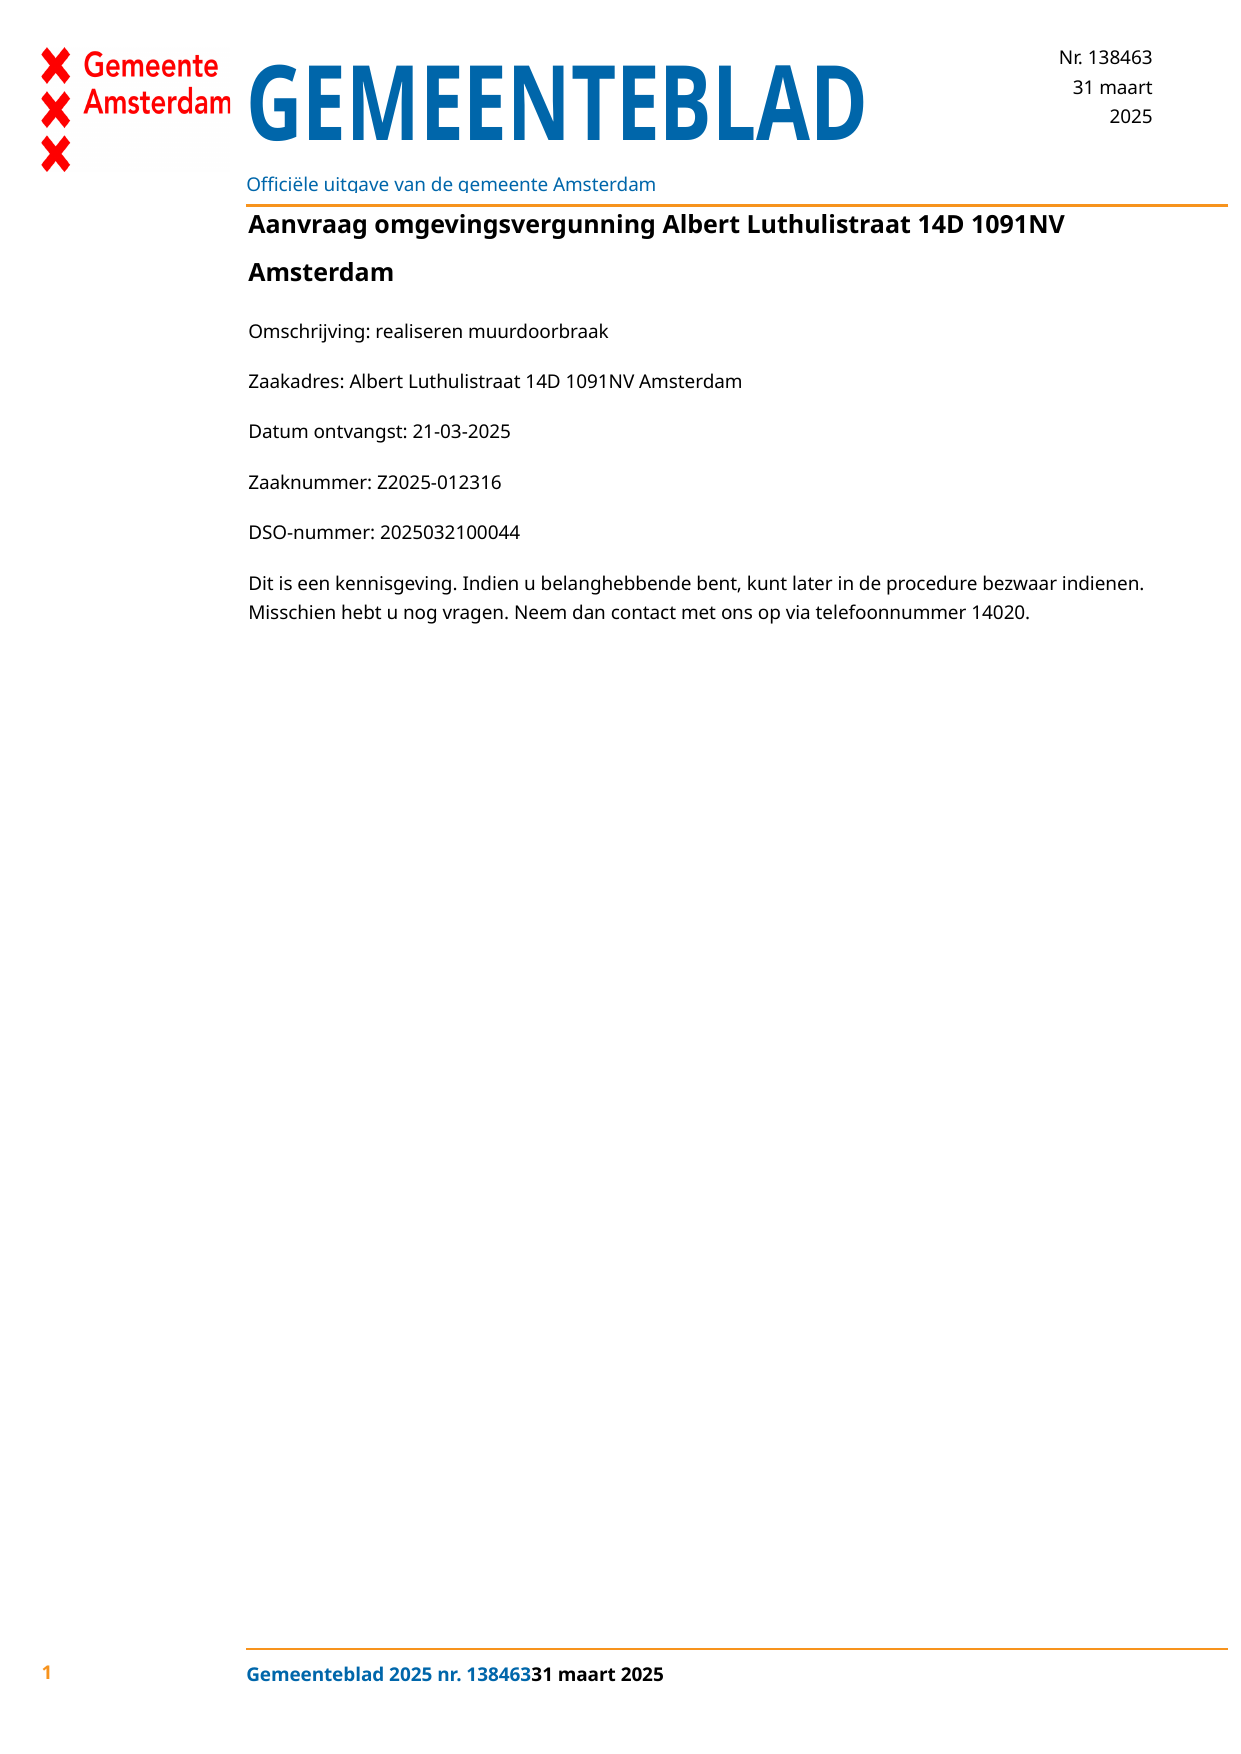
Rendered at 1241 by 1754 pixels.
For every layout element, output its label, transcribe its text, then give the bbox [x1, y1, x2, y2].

text Datum ontvangst: 21-03-2025 [248, 419, 1152, 444]
text Aanvraag omgevingsvergunning Albert Luthulistraat 14D 1091NV Amsterdam [248, 207, 1152, 288]
text Zaaknummer: Z2025-012316 [248, 469, 1152, 495]
text Zaakadres: Albert Luthulistraat 14D 1091NV Amsterdam [248, 368, 1152, 394]
picture [41, 47, 231, 172]
text DSO-nummer: 2025032100044 [248, 519, 1152, 545]
text Omschrijving: realiseren muurdoorbraak [248, 318, 1152, 344]
text Dit is een kennisgeving. Indien u belanghebbende bent, kunt later in de procedure bezwaar indienen. Misschien hebt u nog vragen. Neem dan contact met ons op via telefoonnummer 14020. [248, 570, 1152, 625]
